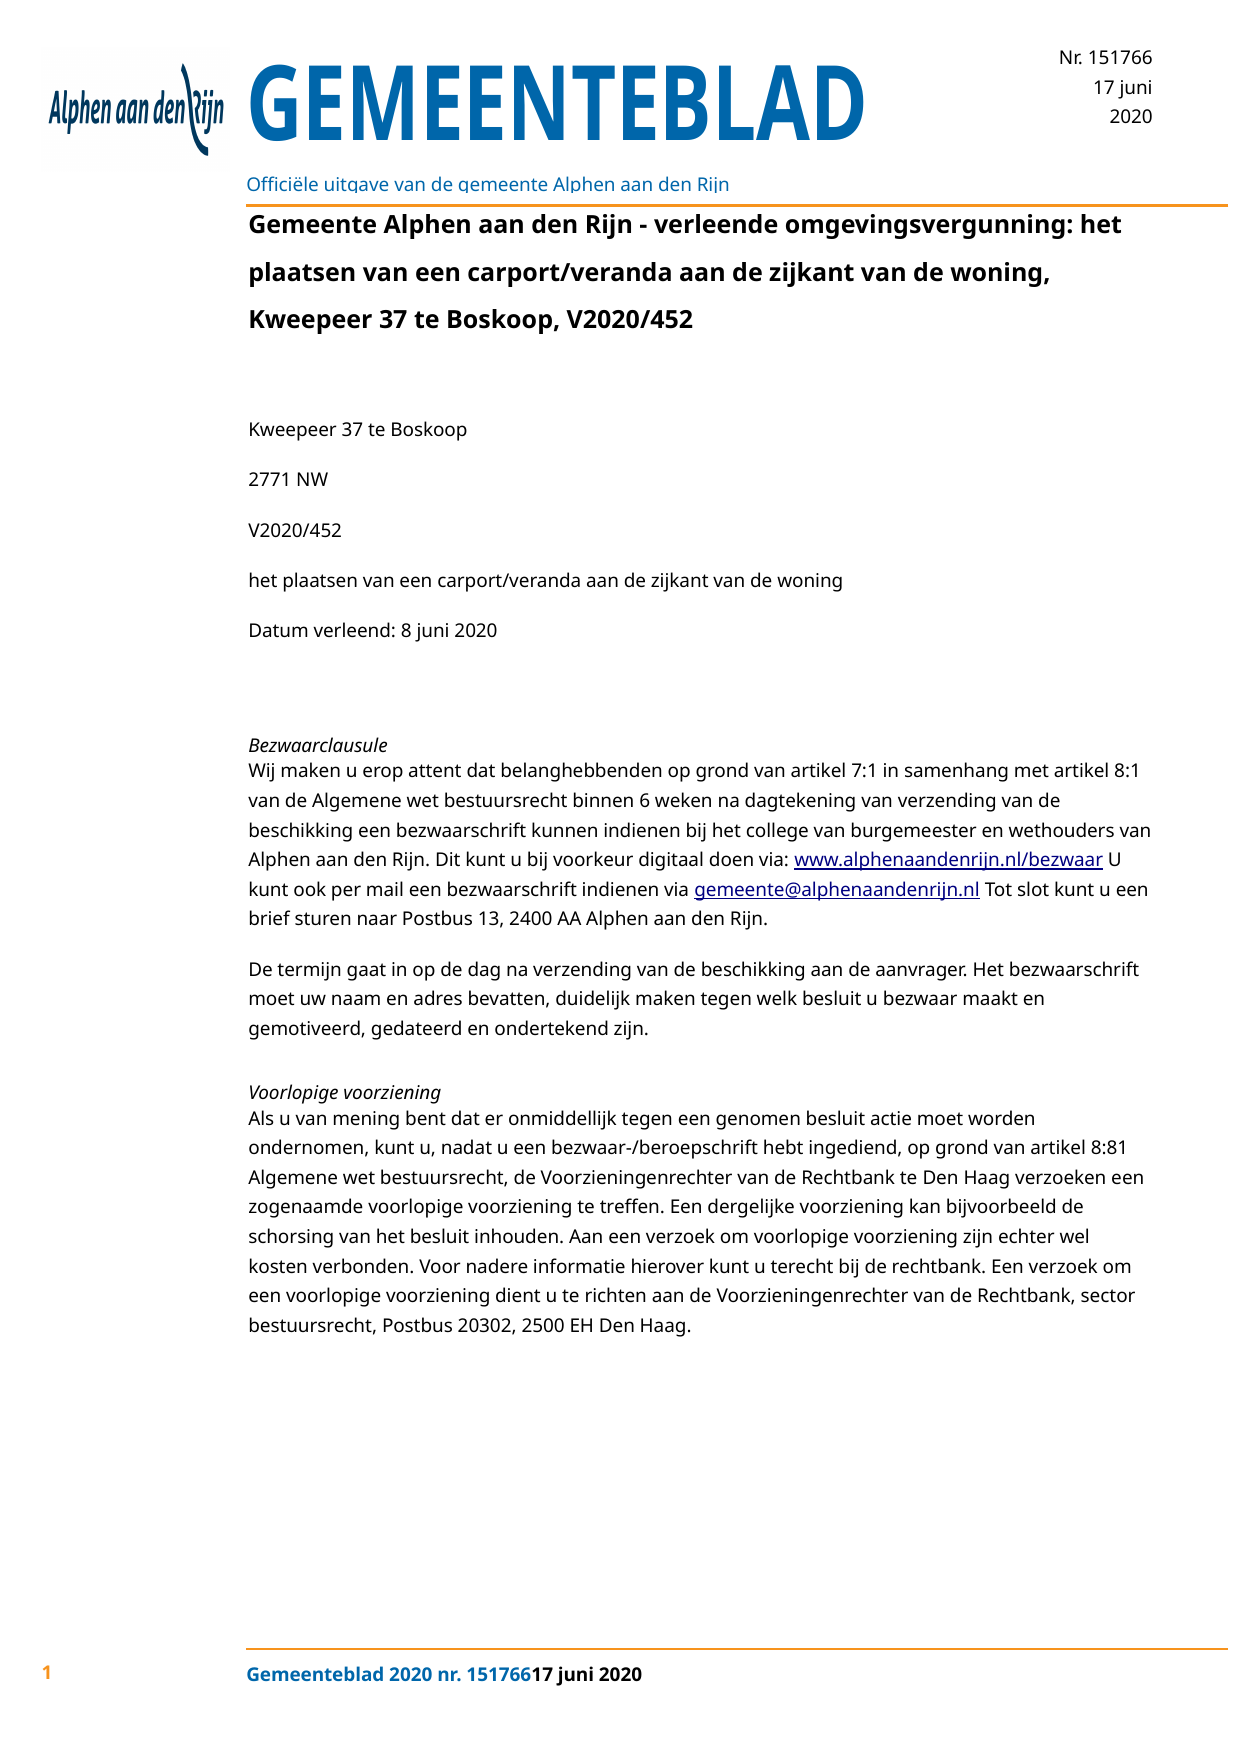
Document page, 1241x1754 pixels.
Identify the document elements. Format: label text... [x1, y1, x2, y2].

text Gemeente Alphen aan den Rijn - verleende omgevingsvergunning: het plaatsen van een carport/veranda aan de zijkant van de woning, Kweepeer 37 te Boskoop, V2020/452 [248, 207, 1152, 336]
text Voorlopige voorziening [248, 1079, 1152, 1105]
text 2771 NW [248, 466, 1152, 492]
text Bezwaarclausule [248, 732, 1152, 758]
text Datum verleend: 8 juni 2020 [248, 618, 1152, 643]
text De termijn gaat in op de dag na verzending van de beschikking aan de aanvrager. Het bezwaarschrift moet uw naam en adres bevatten, duidelijk maken tegen welk besluit u bezwaar maakt en gemotiveerd, gedateerd en ondertekend zijn. [248, 956, 1152, 1041]
picture [41, 47, 231, 172]
text V2020/452 [248, 517, 1152, 542]
text Wij maken u erop attent dat belanghebbenden op grond van artikel 7:1 in samenhang met artikel 8:1 van de Algemene wet bestuursrecht binnen 6 weken na dagtekening van verzending van de beschikking een bezwaarschrift kunnen indienen bij het college van burgemeester en wethouders van Alphen aan den Rijn. Dit kunt u bij voorkeur digitaal doen via: www.alphenaandenrijn.nl/bezwaar U kunt ook per mail een bezwaarschrift indienen via gemeente@alphenaandenrijn.nl Tot slot kunt u een brief sturen naar Postbus 13, 2400 AA Alphen aan den Rijn. [248, 758, 1152, 931]
text het plaatsen van een carport/veranda aan de zijkant van de woning [248, 567, 1152, 593]
text Als u van mening bent dat er onmiddellijk tegen een genomen besluit actie moet worden ondernomen, kunt u, nadat u een bezwaar-/beroepschrift hebt ingediend, op grond van artikel 8:81 Algemene wet bestuursrecht, de Voorzieningenrechter van de Rechtbank te Den Haag verzoeken een zogenaamde voorlopige voorziening te treffen. Een dergelijke voorziening kan bijvoorbeeld de schorsing van het besluit inhouden. Aan een verzoek om voorlopige voorziening zijn echter wel kosten verbonden. Voor nadere informatie hierover kunt u terecht bij de rechtbank. Een verzoek om een voorlopige voorziening dient u te richten aan de Voorzieningenrechter van de Rechtbank, sector bestuursrecht, Postbus 20302, 2500 EH Den Haag. [248, 1105, 1152, 1338]
text Kweepeer 37 te Boskoop [248, 416, 1152, 442]
